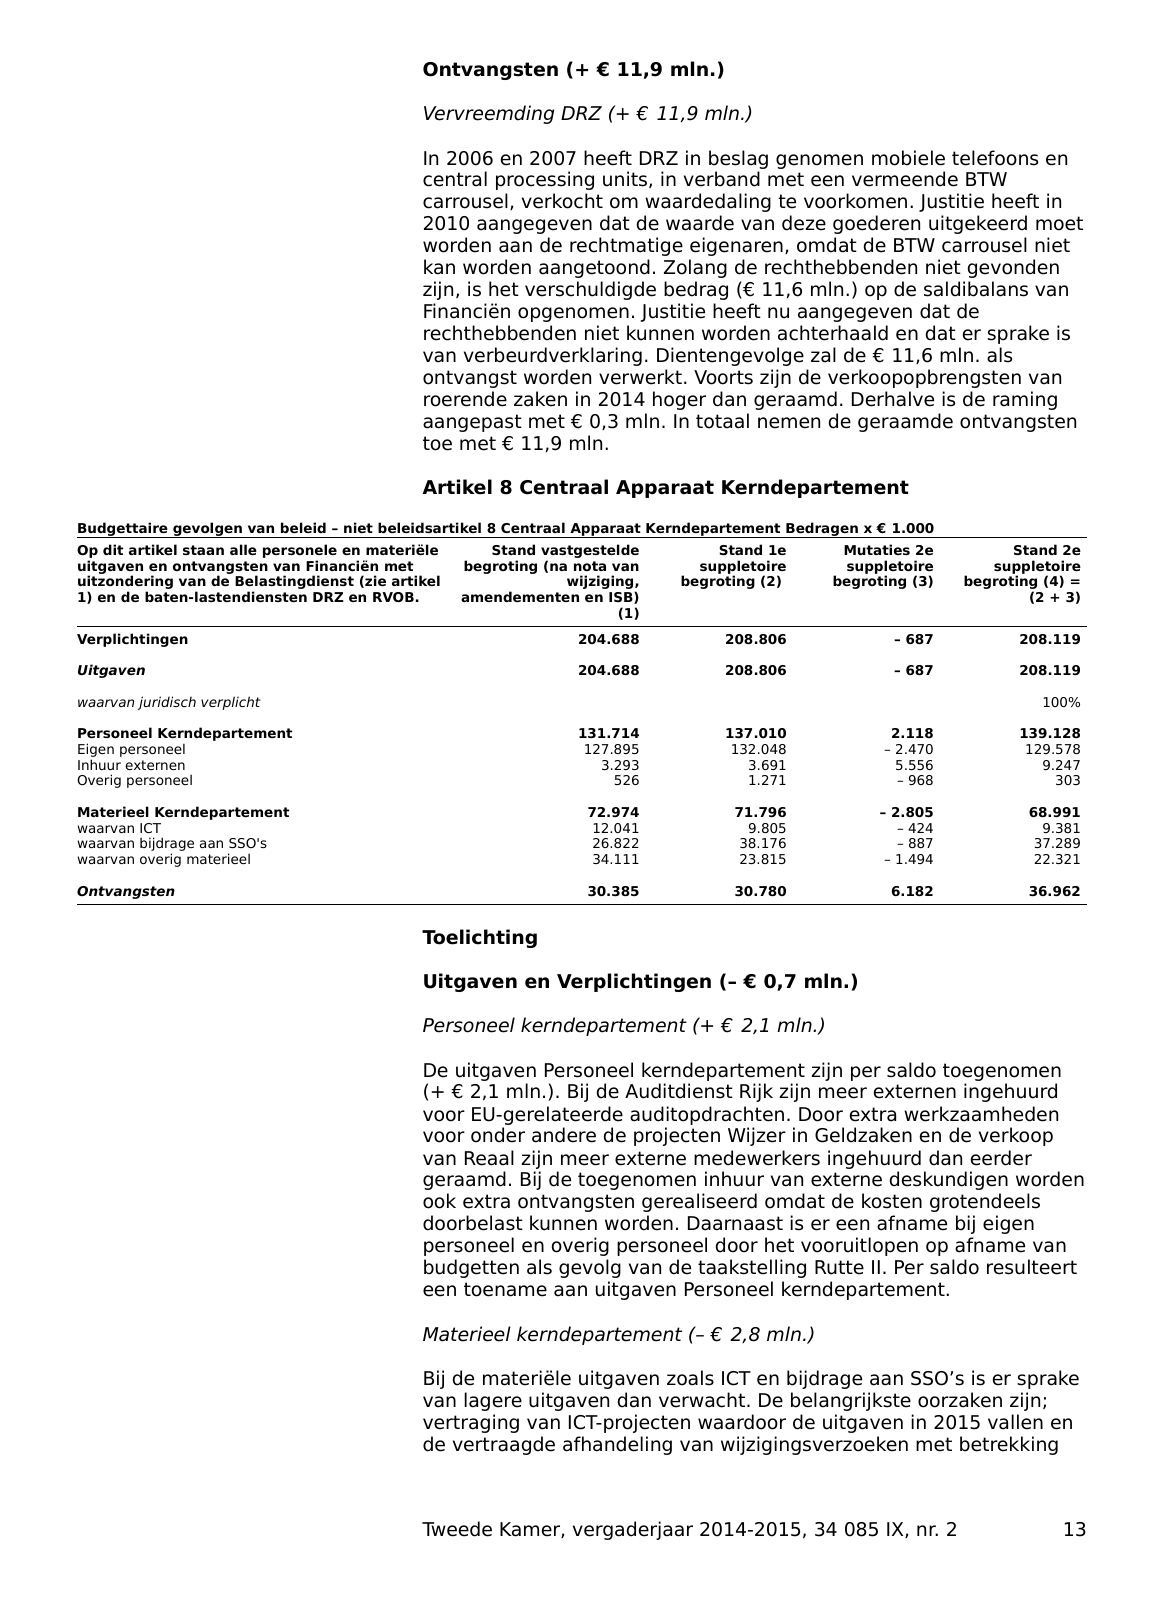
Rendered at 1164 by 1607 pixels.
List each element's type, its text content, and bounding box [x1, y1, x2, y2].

table_cell [452, 679, 645, 694]
table_cell Ontvangsten [77, 883, 452, 904]
table_cell 72.974 [452, 805, 645, 820]
table_cell 23.815 [645, 852, 792, 868]
table_cell 131.714 [452, 726, 645, 742]
table_cell 38.176 [645, 836, 792, 852]
table_cell 30.385 [452, 883, 645, 904]
table_cell Op dit artikel staan alle personele en materiële uitgaven en ontvangsten van Financiën met uitzondering van de Belastingdienst (zie artikel 1) en de baten-lastendiensten DRZ en RVOB. [77, 538, 452, 626]
table_cell 208.119 [940, 663, 1087, 679]
table_cell – 2.470 [793, 742, 939, 757]
table_cell 34.111 [452, 852, 645, 868]
table_cell 129.578 [940, 742, 1087, 757]
table_cell [77, 868, 452, 883]
table_cell 208.119 [940, 627, 1087, 647]
table_cell Inhuur externen [77, 758, 452, 773]
table_cell [940, 868, 1087, 883]
table_cell [940, 710, 1087, 726]
table_cell [793, 789, 939, 805]
table_cell 36.962 [940, 883, 1087, 904]
table_cell – 968 [793, 773, 939, 789]
subtitle Vervreemding DRZ (+ € 11,9 mln.) [422, 103, 1087, 125]
table_cell 100% [940, 695, 1087, 710]
table_cell [452, 695, 645, 710]
table_cell [452, 789, 645, 805]
table_cell 303 [940, 773, 1087, 789]
table_cell [452, 868, 645, 883]
table_cell [793, 710, 939, 726]
table_cell [940, 648, 1087, 663]
table_cell [645, 868, 792, 883]
table_cell [77, 679, 452, 694]
table_cell – 687 [793, 627, 939, 647]
subtitle Personeel kerndepartement (+ € 2,1 mln.) [422, 1015, 1087, 1037]
text Bij de materiële uitgaven zoals ICT en bijdrage aan SSO’s is er sprake van lagere uitgaven dan verwacht. De belangrijkste oorzaken zijn; vertraging van ICT-projecten waardoor de uitgaven in 2015 vallen en de vertraagde afhandeling van wijzigingsverzoeken met betrekking [422, 1368, 1087, 1456]
table_cell Uitgaven [77, 663, 452, 679]
table_cell Stand 1e suppletoire begroting (2) [645, 538, 792, 626]
table_cell [940, 679, 1087, 694]
table_cell [645, 648, 792, 663]
table_cell 132.048 [645, 742, 792, 757]
table_cell Mutaties 2e suppletoire begroting (3) [793, 538, 939, 626]
table_cell waarvan ICT [77, 820, 452, 836]
table_cell – 2.805 [793, 805, 939, 820]
table_cell 3.293 [452, 758, 645, 773]
table_cell 204.688 [452, 627, 645, 647]
table_cell 3.691 [645, 758, 792, 773]
table_header Budgettaire gevolgen van beleid – niet beleidsartikel 8 Centraal Apparaat Kerndepartement Bedragen x € 1.000 [77, 521, 1087, 537]
table_cell 26.822 [452, 836, 645, 852]
table_cell 12.041 [452, 820, 645, 836]
table_cell [77, 648, 452, 663]
table_cell Personeel Kerndepartement [77, 726, 452, 742]
table_cell [452, 648, 645, 663]
text De uitgaven Personeel kerndepartement zijn per saldo toegenomen (+ € 2,1 mln.). Bij de Auditdienst Rijk zijn meer externen ingehuurd voor EU-gerelateerde auditopdrachten. Door extra werkzaamheden voor onder andere de projecten Wijzer in Geldzaken en de verkoop van Reaal zijn meer externe medewerkers ingehuurd dan eerder geraamd. Bij de toegenomen inhuur van externe deskundigen worden ook extra ontvangsten gerealiseerd omdat de kosten grotendeels doorbelast kunnen worden. Daarnaast is er een afname bij eigen personeel en overig personeel door het vooruitlopen op afname van budgetten als gevolg van de taakstelling Rutte II. Per saldo resulteert een toename aan uitgaven Personeel kerndepartement. [422, 1059, 1087, 1301]
table_cell 6.182 [793, 883, 939, 904]
table_cell 1.271 [645, 773, 792, 789]
table_cell [793, 868, 939, 883]
table_cell – 1.494 [793, 852, 939, 868]
table_cell [940, 789, 1087, 805]
table_cell Eigen personeel [77, 742, 452, 757]
table_cell 37.289 [940, 836, 1087, 852]
table_cell waarvan juridisch verplicht [77, 695, 452, 710]
subtitle Toelichting [422, 927, 1087, 949]
table_cell 22.321 [940, 852, 1087, 868]
table_cell 68.991 [940, 805, 1087, 820]
table_cell 137.010 [645, 726, 792, 742]
table_cell [77, 789, 452, 805]
table_cell 139.128 [940, 726, 1087, 742]
table_cell waarvan bijdrage aan SSO's [77, 836, 452, 852]
table_cell 204.688 [452, 663, 645, 679]
table_cell 2.118 [793, 726, 939, 742]
table_cell [793, 695, 939, 710]
table_cell [645, 679, 792, 694]
table_cell Stand 2e suppletoire begroting (4) = (2 + 3) [940, 538, 1087, 626]
table_cell – 887 [793, 836, 939, 852]
table_cell Verplichtingen [77, 627, 452, 647]
table_cell [793, 679, 939, 694]
table_cell – 424 [793, 820, 939, 836]
table_cell 9.381 [940, 820, 1087, 836]
table_cell 5.556 [793, 758, 939, 773]
table_cell Materieel Kerndepartement [77, 805, 452, 820]
table_cell 526 [452, 773, 645, 789]
table_cell 9.805 [645, 820, 792, 836]
subtitle Ontvangsten (+ € 11,9 mln.) [422, 59, 1087, 81]
subtitle Artikel 8 Centraal Apparaat Kerndepartement [422, 477, 1087, 499]
table_cell 127.895 [452, 742, 645, 757]
table_cell – 687 [793, 663, 939, 679]
table_cell 208.806 [645, 663, 792, 679]
table_cell 9.247 [940, 758, 1087, 773]
table_cell Overig personeel [77, 773, 452, 789]
table_cell 208.806 [645, 627, 792, 647]
subtitle Materieel kerndepartement (– € 2,8 mln.) [422, 1323, 1087, 1345]
subtitle Uitgaven en Verplichtingen (– € 0,7 mln.) [422, 971, 1087, 993]
table_cell [645, 695, 792, 710]
table_cell Stand vastgestelde begroting (na nota van wijziging, amendementen en ISB) (1) [452, 538, 645, 626]
table_cell [793, 648, 939, 663]
table_cell 71.796 [645, 805, 792, 820]
table_cell [645, 710, 792, 726]
text In 2006 en 2007 heeft DRZ in beslag genomen mobiele telefoons en central processing units, in verband met een vermeende BTW carrousel, verkocht om waardedaling te voorkomen. Justitie heeft in 2010 aangegeven dat de waarde van deze goederen uitgekeerd moet worden aan de rechtmatige eigenaren, omdat de BTW carrousel niet kan worden aangetoond. Zolang de rechthebbenden niet gevonden zijn, is het verschuldigde bedrag (€ 11,6 mln.) op de saldibalans van Financiën opgenomen. Justitie heeft nu aangegeven dat de rechthebbenden niet kunnen worden achterhaald en dat er sprake is van verbeurdverklaring. Dientengevolge zal de € 11,6 mln. als ontvangst worden verwerkt. Voorts zijn de verkoopopbrengsten van roerende zaken in 2014 hoger dan geraamd. Derhalve is de raming aangepast met € 0,3 mln. In totaal nemen de geraamde ontvangsten toe met € 11,9 mln. [422, 147, 1087, 455]
table_cell [452, 710, 645, 726]
table_cell 30.780 [645, 883, 792, 904]
table_cell [645, 789, 792, 805]
table_cell [77, 710, 452, 726]
table_cell waarvan overig materieel [77, 852, 452, 868]
